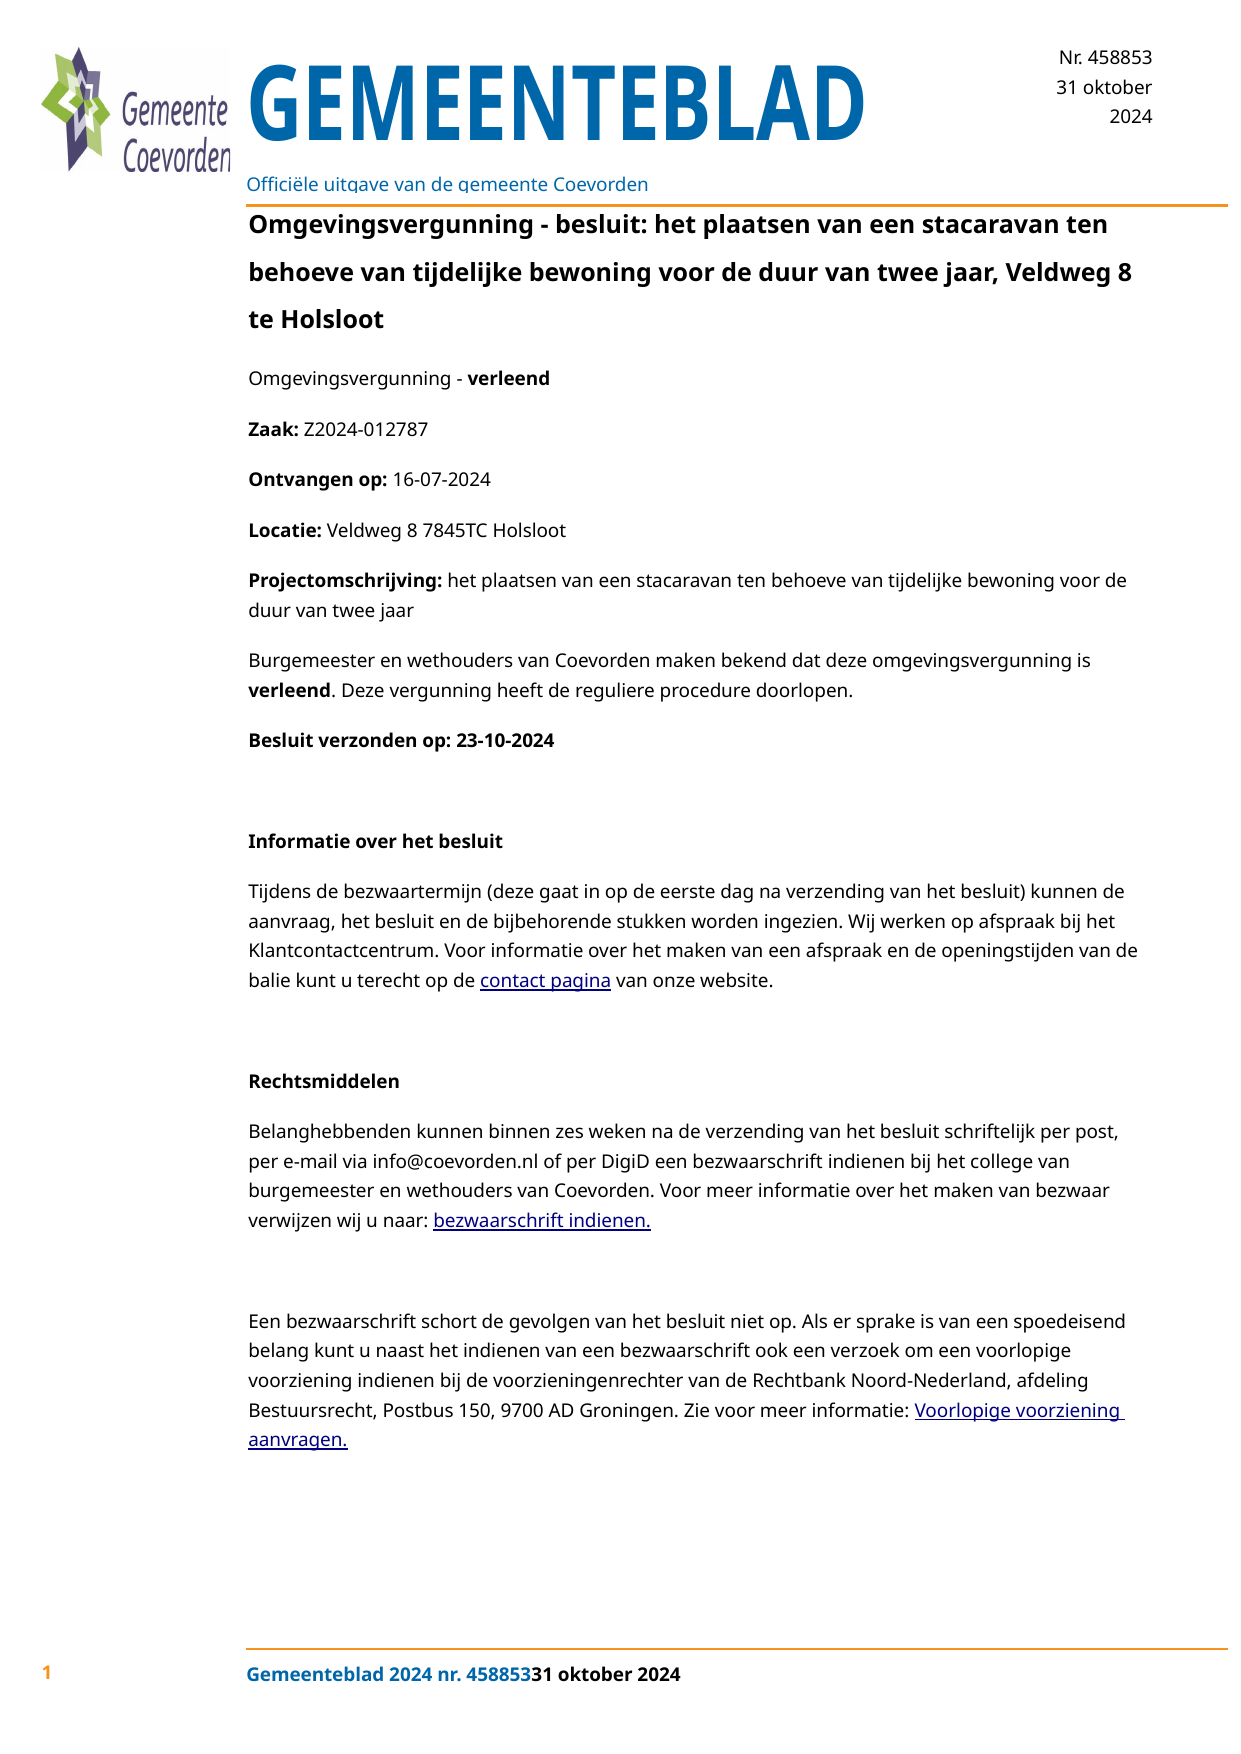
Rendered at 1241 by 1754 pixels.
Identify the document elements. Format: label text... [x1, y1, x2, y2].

text Ontvangen op: 16-07-2024 [248, 466, 1152, 492]
text Informatie over het besluit [248, 828, 1152, 854]
text Burgemeester en wethouders van Coevorden maken bekend dat deze omgevingsvergunning is verleend. Deze vergunning heeft de reguliere procedure doorlopen. [248, 647, 1152, 702]
text Projectomschrijving: het plaatsen van een stacaravan ten behoeve van tijdelijke bewoning voor de duur van twee jaar [248, 567, 1152, 622]
text Tijdens de bezwaartermijn (deze gaat in op de eerste dag na verzending van het besluit) kunnen de aanvraag, het besluit en de bijbehorende stukken worden ingezien. Wij werken op afspraak bij het Klantcontactcentrum. Voor informatie over het maken van een afspraak en de openingstijden van de balie kunt u terecht op de contact pagina van onze website. [248, 878, 1152, 993]
text Besluit verzonden op: 23-10-2024 [248, 727, 1152, 753]
text Locatie: Veldweg 8 7845TC Holsloot [248, 517, 1152, 542]
picture [41, 47, 231, 172]
text Omgevingsvergunning - besluit: het plaatsen van een stacaravan ten behoeve van tijdelijke bewoning voor de duur van twee jaar, Veldweg 8 te Holsloot [248, 207, 1152, 336]
text Omgevingsvergunning - verleend [248, 366, 1152, 391]
text Rechtsmiddelen [248, 1068, 1152, 1094]
text Een bezwaarschrift schort de gevolgen van het besluit niet op. Als er sprake is van een spoedeisend belang kunt u naast het indienen van een bezwaarschrift ook een verzoek om een voorlopige voorziening indienen bij de voorzieningenrechter van de Rechtbank Noord-Nederland, afdeling Bestuursrecht, Postbus 150, 9700 AD Groningen. Zie voor meer informatie: Voorlopige voorziening aanvragen. [248, 1308, 1152, 1452]
text Belanghebbenden kunnen binnen zes weken na de verzending van het besluit schriftelijk per post, per e-mail via info@coevorden.nl of per DigiD een bezwaarschrift indienen bij het college van burgemeester en wethouders van Coevorden. Voor meer informatie over het maken van bezwaar verwijzen wij u naar: bezwaarschrift indienen. [248, 1118, 1152, 1233]
text Zaak: Z2024-012787 [248, 416, 1152, 442]
